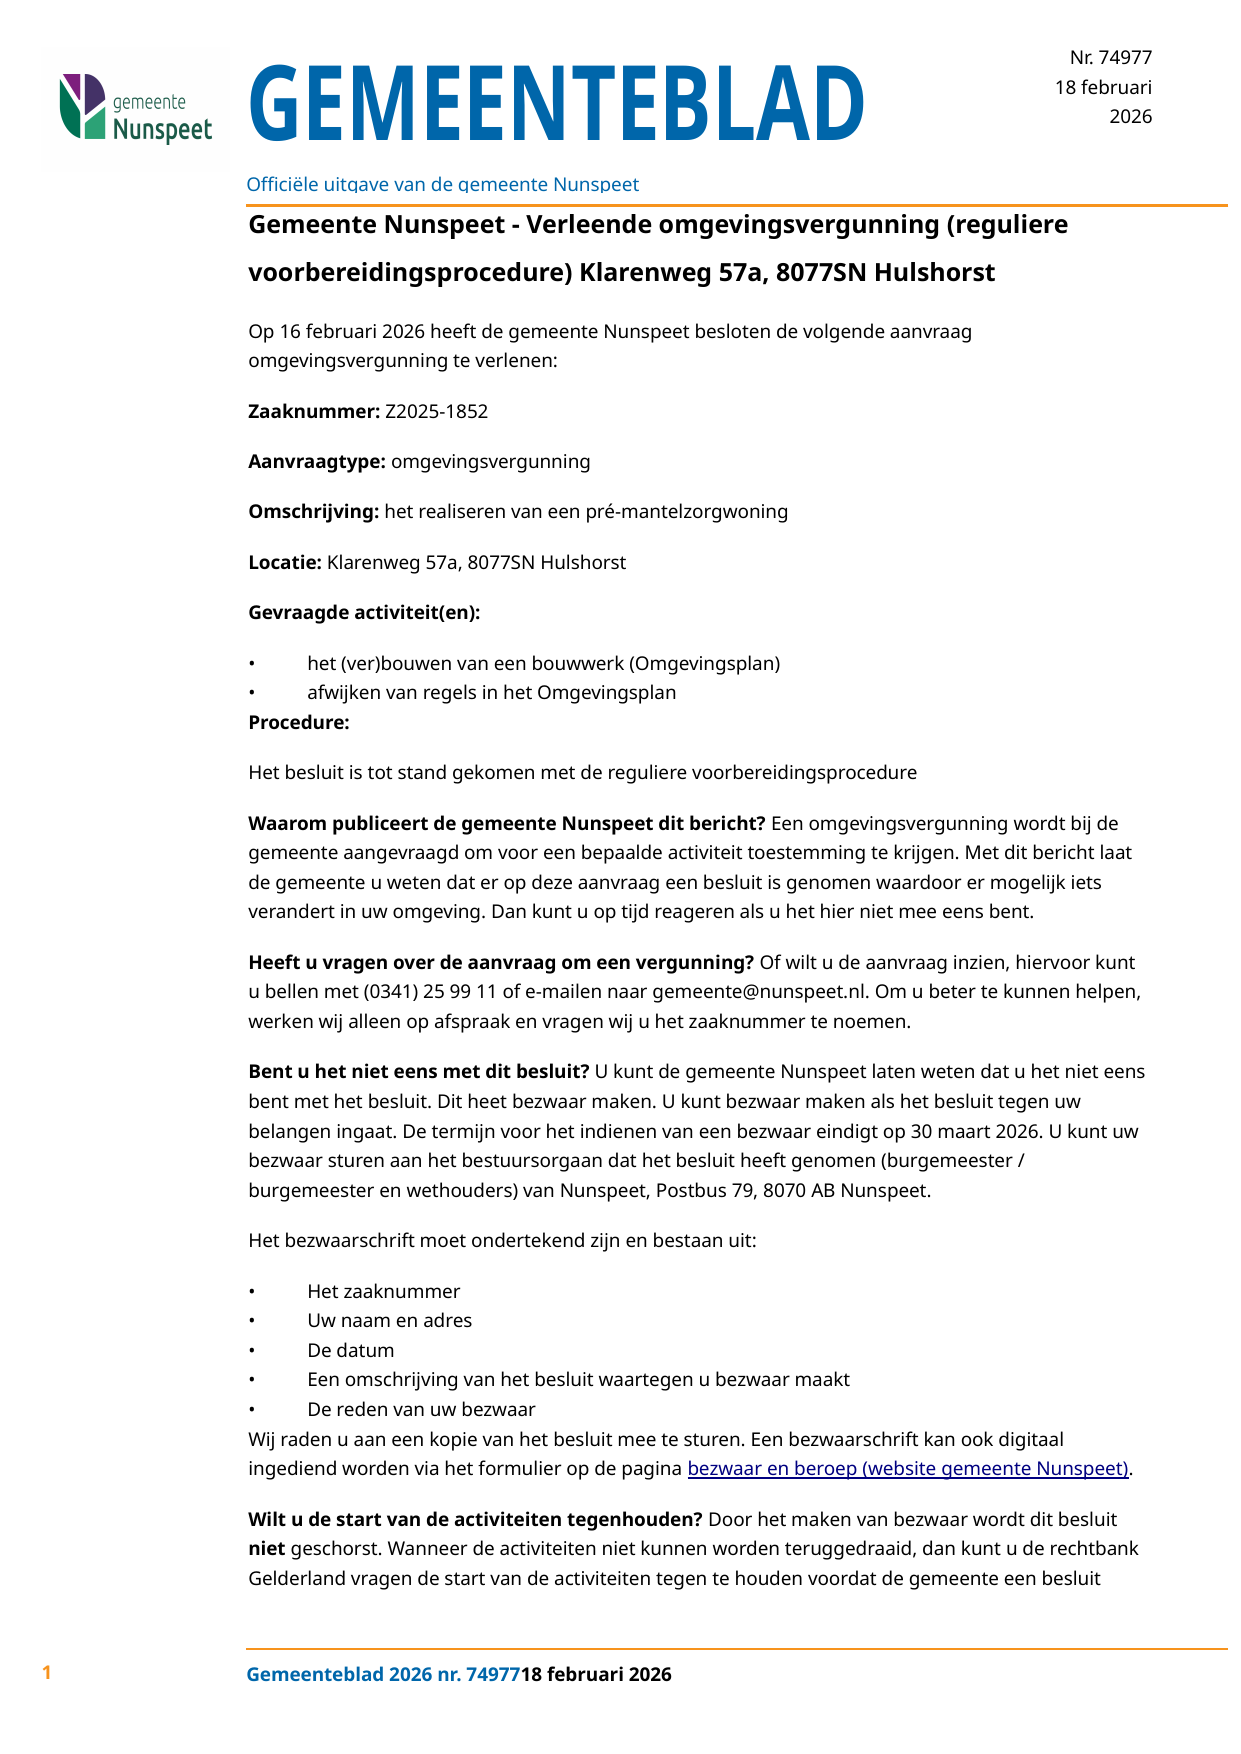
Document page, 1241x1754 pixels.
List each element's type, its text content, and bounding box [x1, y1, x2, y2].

text Locatie: Klarenweg 57a, 8077SN Hulshorst [248, 549, 1152, 575]
list afwijken van regels in het Omgevingsplan [248, 679, 1152, 705]
list Uw naam en adres [248, 1307, 1152, 1333]
picture [41, 47, 231, 172]
text Wij raden u aan een kopie van het besluit mee te sturen. Een bezwaarschrift kan ook digitaal ingediend worden via het formulier op de pagina bezwaar en beroep (website gemeente Nunspeet). [248, 1426, 1152, 1481]
text Heeft u vragen over de aanvraag om een vergunning? Of wilt u de aanvraag inzien, hiervoor kunt u bellen met (0341) 25 99 11 of e-mailen naar gemeente@nunspeet.nl. Om u beter te kunnen helpen, werken wij alleen op afspraak en vragen wij u het zaaknummer te noemen. [248, 949, 1152, 1034]
text Omschrijving: het realiseren van een pré-mantelzorgwoning [248, 499, 1152, 524]
list het (ver)bouwen van een bouwwerk (Omgevingsplan) [248, 650, 1152, 676]
text Aanvraagtype: omgevingsvergunning [248, 448, 1152, 474]
text Wilt u de start van de activiteiten tegenhouden? Door het maken van bezwaar wordt dit besluit niet geschorst. Wanneer de activiteiten niet kunnen worden teruggedraaid, dan kunt u de rechtbank Gelderland vragen de start van de activiteiten tegen te houden voordat de gemeente een besluit [248, 1506, 1152, 1591]
list De reden van uw bezwaar [248, 1396, 1152, 1422]
text Op 16 februari 2026 heeft de gemeente Nunspeet besloten de volgende aanvraag omgevingsvergunning te verlenen: [248, 318, 1152, 373]
text Gevraagde activiteit(en): [248, 599, 1152, 625]
list Het zaaknummer [248, 1278, 1152, 1304]
text Gemeente Nunspeet - Verleende omgevingsvergunning (reguliere voorbereidingsprocedure) Klarenweg 57a, 8077SN Hulshorst [248, 207, 1152, 288]
text Procedure: [248, 709, 1152, 735]
list Een omschrijving van het besluit waartegen u bezwaar maakt [248, 1367, 1152, 1392]
text Het bezwaarschrift moet ondertekend zijn en bestaan uit: [248, 1227, 1152, 1253]
text Waarom publiceert de gemeente Nunspeet dit bericht? Een omgevingsvergunning wordt bij de gemeente aangevraagd om voor een bepaalde activiteit toestemming te krijgen. Met dit bericht laat de gemeente u weten dat er op deze aanvraag een besluit is genomen waardoor er mogelijk iets verandert in uw omgeving. Dan kunt u op tijd reageren als u het hier niet mee eens bent. [248, 810, 1152, 924]
text Bent u het niet eens met dit besluit? U kunt de gemeente Nunspeet laten weten dat u het niet eens bent met het besluit. Dit heet bezwaar maken. U kunt bezwaar maken als het besluit tegen uw belangen ingaat. De termijn voor het indienen van een bezwaar eindigt op 30 maart 2026. U kunt uw bezwaar sturen aan het bestuursorgaan dat het besluit heeft genomen (burgemeester / burgemeester en wethouders) van Nunspeet, Postbus 79, 8070 AB Nunspeet. [248, 1059, 1152, 1203]
list De datum [248, 1337, 1152, 1363]
text Het besluit is tot stand gekomen met de reguliere voorbereidingsprocedure [248, 759, 1152, 785]
text Zaaknummer: Z2025-1852 [248, 398, 1152, 424]
